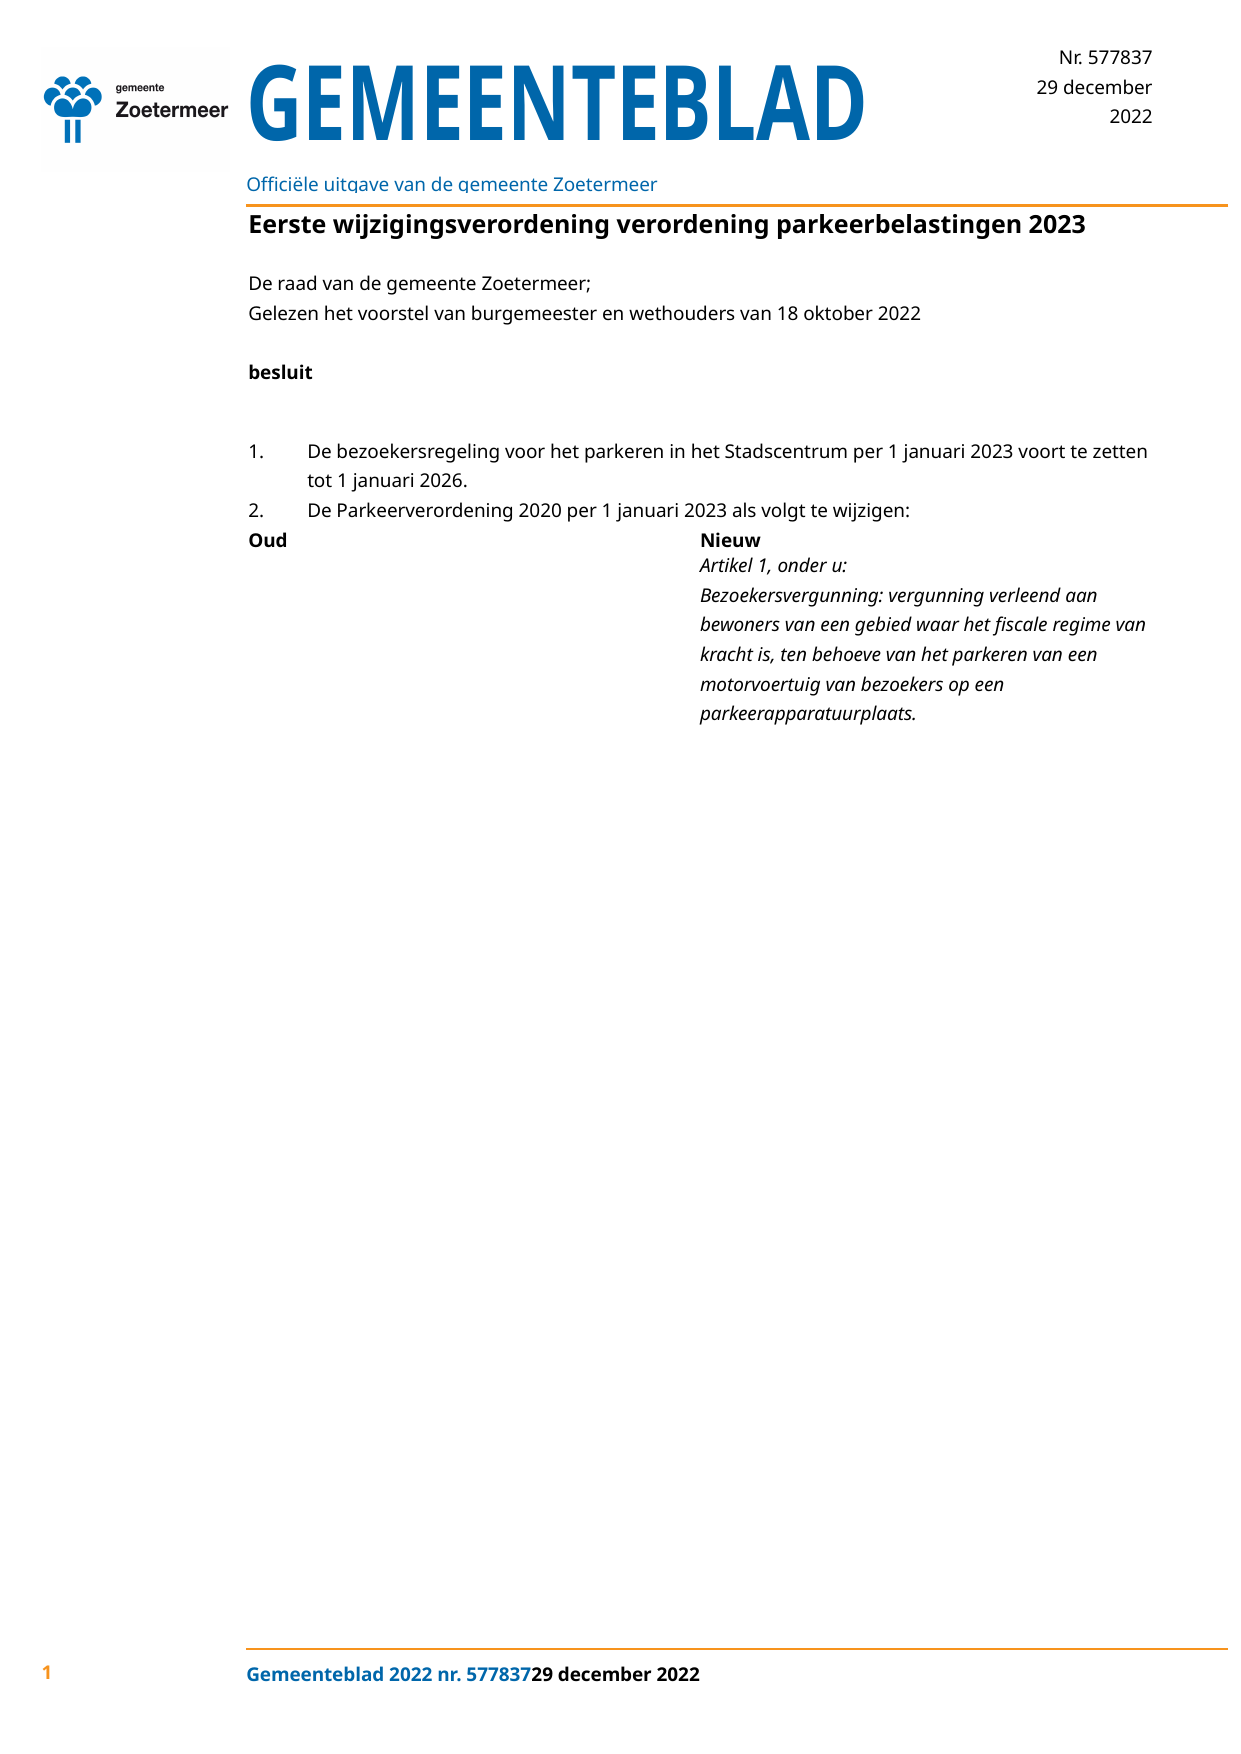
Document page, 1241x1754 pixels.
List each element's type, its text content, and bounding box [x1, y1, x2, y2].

text Gelezen het voorstel van burgemeester en wethouders van 18 oktober 2022 [248, 300, 1152, 326]
picture [41, 47, 231, 172]
table_header Nieuw [700, 527, 1152, 552]
list De bezoekersregeling voor het parkeren in het Stadscentrum per 1 januari 2023 voort te zetten tot 1 januari 2026. [248, 438, 1152, 493]
text De raad van de gemeente Zoetermeer; [248, 270, 1152, 296]
list De Parkeerverordening 2020 per 1 januari 2023 als volgt te wijzigen: [248, 497, 1152, 523]
table_header Oud [248, 527, 700, 552]
text besluit [248, 359, 1152, 385]
text Eerste wijzigingsverordening verordening parkeerbelastingen 2023 [248, 207, 1152, 241]
table_cell Artikel 1, onder u: Bezoekersvergunning: vergunning verleend aan bewoners van een gebied waar het fiscale regime van kracht is, ten behoeve van het parkeren van een motorvoertuig van bezoekers op een parkeerapparatuurplaats. [700, 553, 1152, 726]
table_cell [248, 553, 700, 726]
